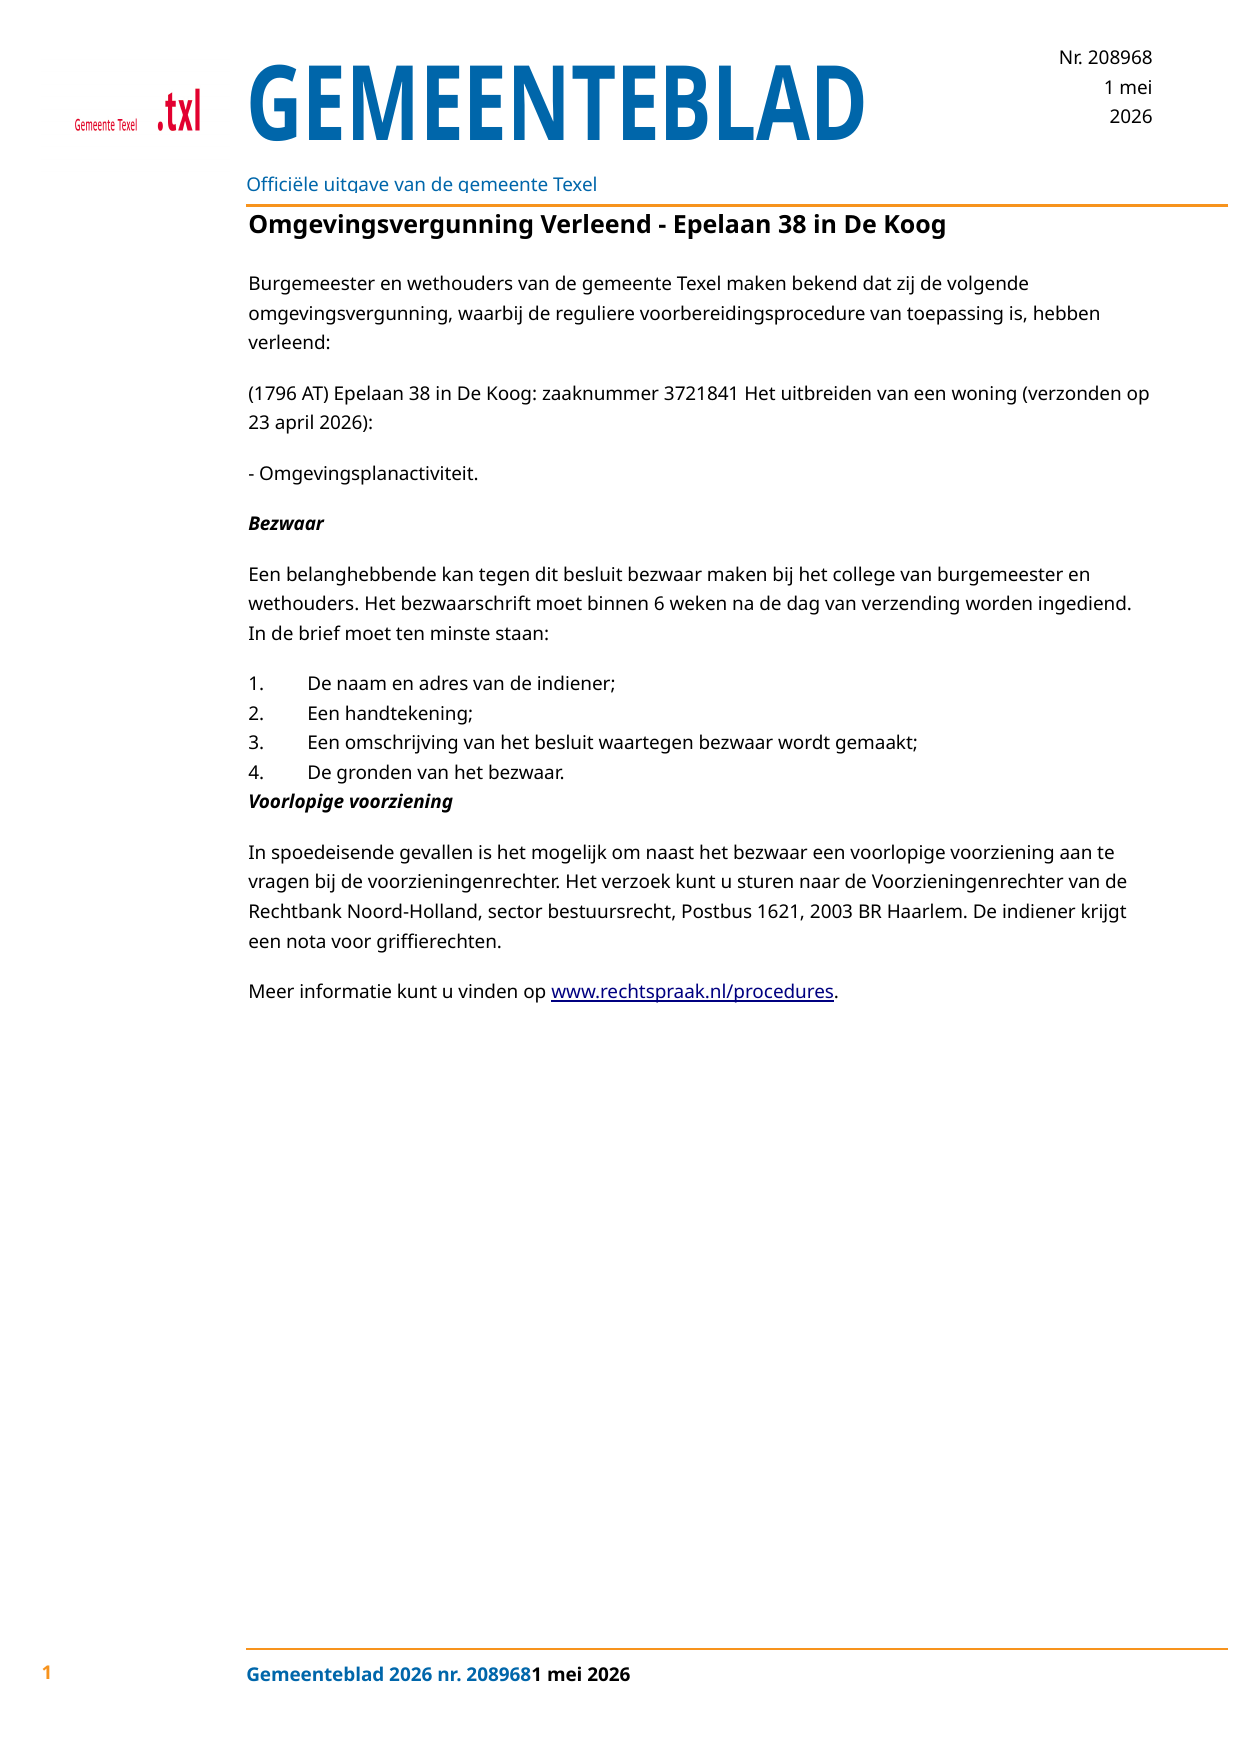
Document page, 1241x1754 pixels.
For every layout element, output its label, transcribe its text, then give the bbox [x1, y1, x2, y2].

list De gronden van het bezwaar. [248, 759, 1152, 785]
text Omgevingsvergunning Verleend - Epelaan 38 in De Koog [248, 207, 1152, 241]
list Een handtekening; [248, 700, 1152, 726]
list De naam en adres van de indiener; [248, 670, 1152, 696]
text - Omgevingsplanactiviteit. [248, 460, 1152, 486]
text Een belanghebbende kan tegen dit besluit bezwaar maken bij het college van burgemeester en wethouders. Het bezwaarschrift moet binnen 6 weken na de dag van verzending worden ingediend. In de brief moet ten minste staan: [248, 561, 1152, 646]
picture [41, 47, 231, 172]
text Bezwaar [248, 510, 1152, 536]
text In spoedeisende gevallen is het mogelijk om naast het bezwaar een voorlopige voorziening aan te vragen bij de voorzieningenrechter. Het verzoek kunt u sturen naar de Voorzieningenrechter van de Rechtbank Noord-Holland, sector bestuursrecht, Postbus 1621, 2003 BR Haarlem. De indiener krijgt een nota voor griffierechten. [248, 839, 1152, 953]
text Voorlopige voorziening [248, 789, 1152, 814]
text Burgemeester en wethouders van de gemeente Texel maken bekend dat zij de volgende omgevingsvergunning, waarbij de reguliere voorbereidingsprocedure van toepassing is, hebben verleend: [248, 270, 1152, 355]
text Meer informatie kunt u vinden op www.rechtspraak.nl/procedures. [248, 978, 1152, 1004]
text (1796 AT) Epelaan 38 in De Koog: zaaknummer 3721841 Het uitbreiden van een woning (verzonden op 23 april 2026): [248, 380, 1152, 435]
list Een omschrijving van het besluit waartegen bezwaar wordt gemaakt; [248, 729, 1152, 755]
